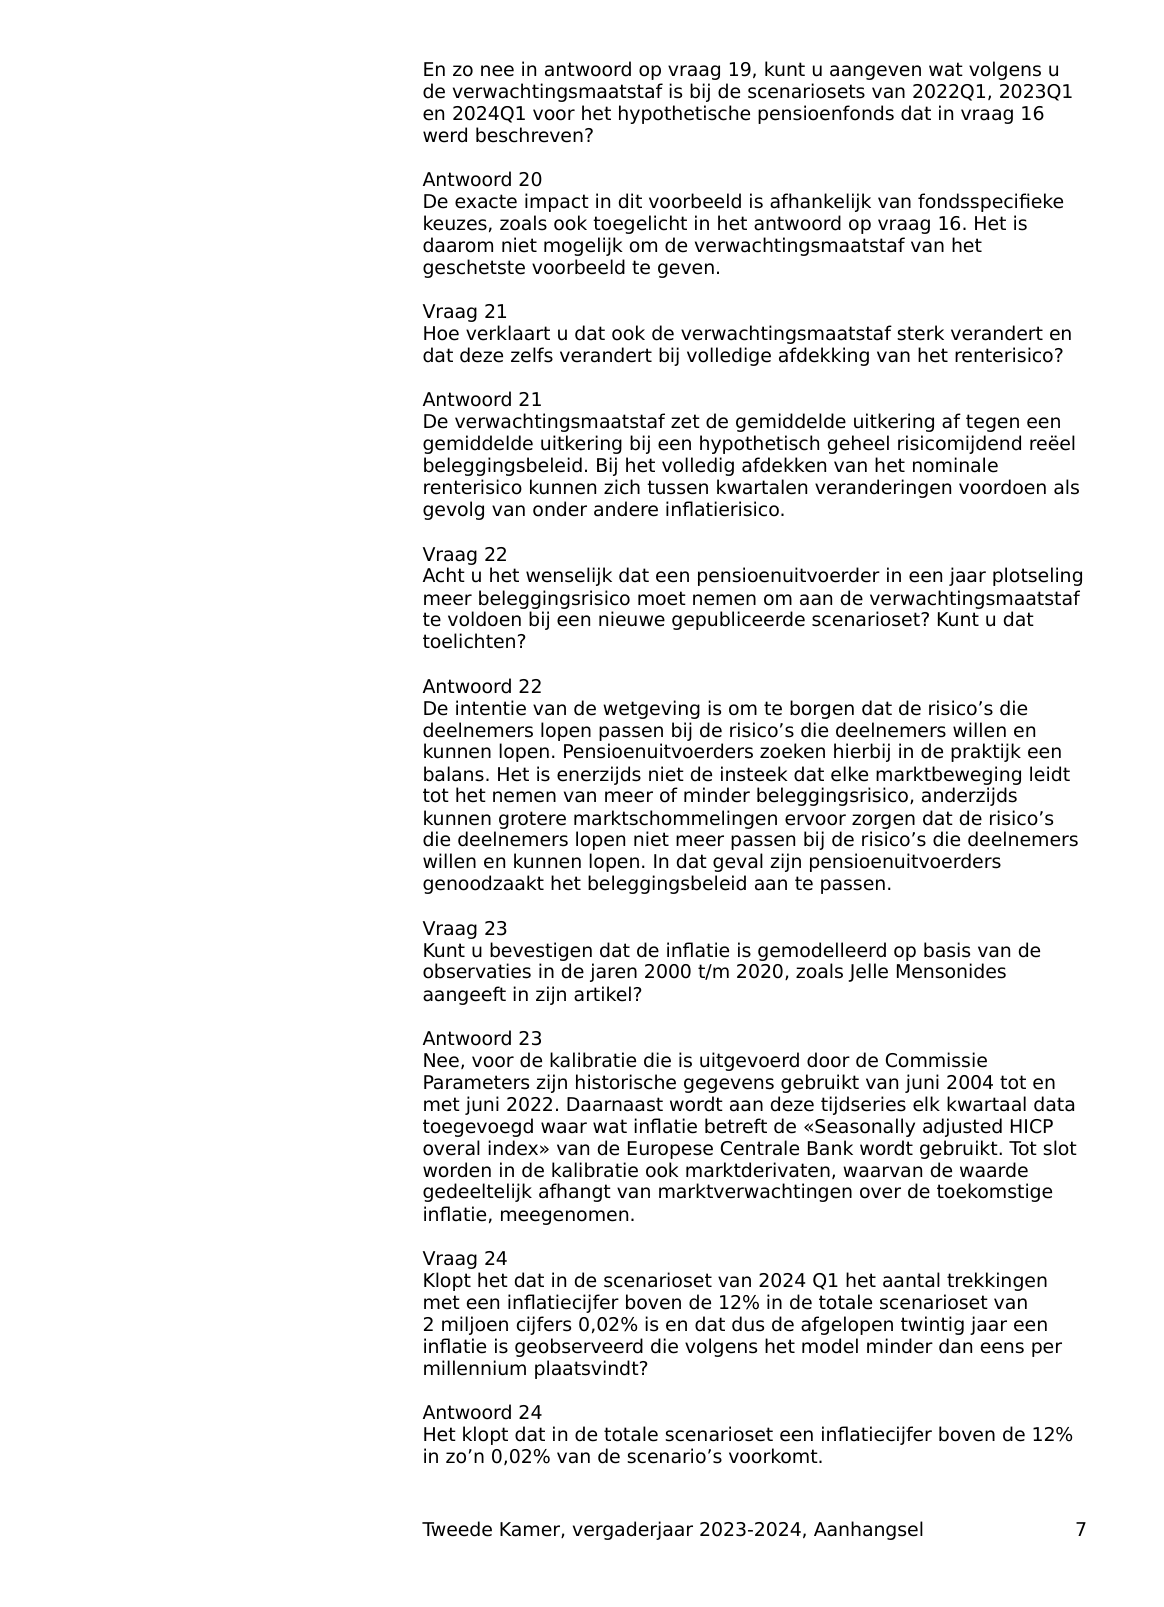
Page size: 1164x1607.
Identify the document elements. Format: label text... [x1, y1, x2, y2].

text Vraag 23 [422, 917, 1087, 939]
text Nee, voor de kalibratie die is uitgevoerd door de Commissie Parameters zijn historische gegevens gebruikt van juni 2004 tot en met juni 2022. Daarnaast wordt aan deze tijdseries elk kwartaal data toegevoegd waar wat inflatie betreft de «Seasonally adjusted HICP overal index» van de Europese Centrale Bank wordt gebruikt. Tot slot worden in de kalibratie ook marktderivaten, waarvan de waarde gedeeltelijk afhangt van marktverwachtingen over de toekomstige inflatie, meegenomen. [422, 1049, 1087, 1225]
text Hoe verklaart u dat ook de verwachtingsmaatstaf sterk verandert en dat deze zelfs verandert bij volledige afdekking van het renterisico? [422, 323, 1087, 367]
text De verwachtingsmaatstaf zet de gemiddelde uitkering af tegen een gemiddelde uitkering bij een hypothetisch geheel risicomijdend reëel beleggingsbeleid. Bij het volledig afdekken van het nominale renterisico kunnen zich tussen kwartalen veranderingen voordoen als gevolg van onder andere inflatierisico. [422, 411, 1087, 521]
text En zo nee in antwoord op vraag 19, kunt u aangeven wat volgens u de verwachtingsmaatstaf is bij de scenariosets van 2022Q1, 2023Q1 en 2024Q1 voor het hypothetische pensioenfonds dat in vraag 16 werd beschreven? [422, 59, 1087, 147]
text Klopt het dat in de scenarioset van 2024 Q1 het aantal trekkingen met een inflatiecijfer boven de 12% in de totale scenarioset van 2 miljoen cijfers 0,02% is en dat dus de afgelopen twintig jaar een inflatie is geobserveerd die volgens het model minder dan eens per millennium plaatsvindt? [422, 1269, 1087, 1379]
text De exacte impact in dit voorbeeld is afhankelijk van fondsspecifieke keuzes, zoals ook toegelicht in het antwoord op vraag 16. Het is daarom niet mogelijk om de verwachtingsmaatstaf van het geschetste voorbeeld te geven. [422, 191, 1087, 279]
text De intentie van de wetgeving is om te borgen dat de risico’s die deelnemers lopen passen bij de risico’s die deelnemers willen en kunnen lopen. Pensioenuitvoerders zoeken hierbij in de praktijk een balans. Het is enerzijds niet de insteek dat elke marktbeweging leidt tot het nemen van meer of minder beleggingsrisico, anderzijds kunnen grotere marktschommelingen ervoor zorgen dat de risico’s die deelnemers lopen niet meer passen bij de risico’s die deelnemers willen en kunnen lopen. In dat geval zijn pensioenuitvoerders genoodzaakt het beleggingsbeleid aan te passen. [422, 697, 1087, 895]
text Antwoord 21 [422, 389, 1087, 411]
text Het klopt dat in de totale scenarioset een inflatiecijfer boven de 12% in zo’n 0,02% van de scenario’s voorkomt. [422, 1424, 1087, 1468]
text Vraag 24 [422, 1248, 1087, 1269]
text Antwoord 20 [422, 169, 1087, 191]
text Antwoord 23 [422, 1028, 1087, 1049]
text Acht u het wenselijk dat een pensioenuitvoerder in een jaar plotseling meer beleggingsrisico moet nemen om aan de verwachtingsmaatstaf te voldoen bij een nieuwe gepubliceerde scenarioset? Kunt u dat toelichten? [422, 565, 1087, 653]
text Kunt u bevestigen dat de inflatie is gemodelleerd op basis van de observaties in de jaren 2000 t/m 2020, zoals Jelle Mensonides aangeeft in zijn artikel? [422, 939, 1087, 1005]
text Antwoord 24 [422, 1402, 1087, 1424]
text Vraag 21 [422, 301, 1087, 323]
text Antwoord 22 [422, 676, 1087, 697]
text Vraag 22 [422, 543, 1087, 565]
